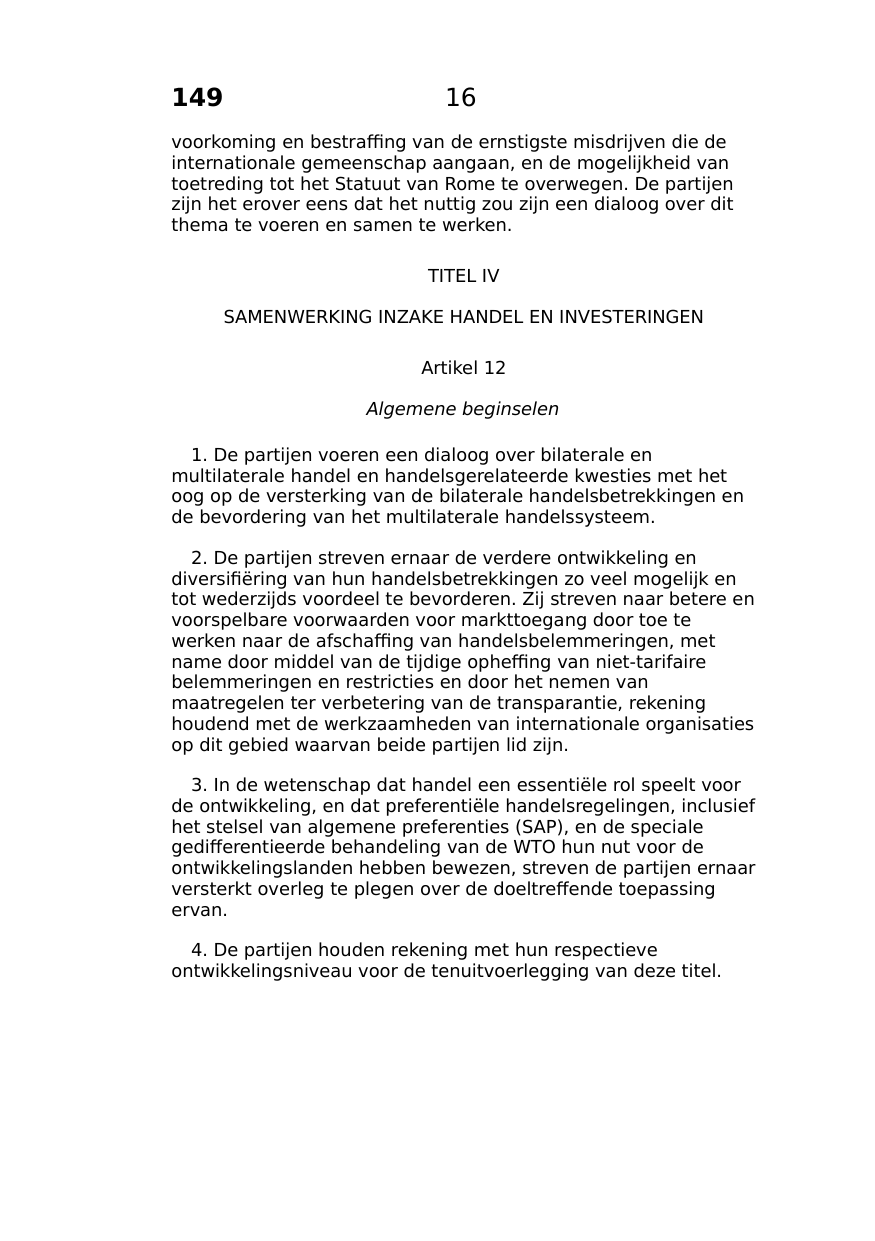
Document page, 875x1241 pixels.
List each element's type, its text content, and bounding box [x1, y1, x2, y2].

text 2. De partijen streven ernaar de verdere ontwikkeling en diversifiëring van hun handelsbetrekkingen zo veel mogelijk en tot wederzijds voordeel te bevorderen. Zij streven naar betere en voorspelbare voorwaarden voor markttoegang door toe te werken naar de afschaffing van handelsbelemmeringen, met name door middel van de tijdige opheffing van niet-tarifaire belemmeringen en restricties en door het nemen van maatregelen ter verbetering van de transparantie, rekening houdend met de werkzaamheden van internationale organisaties op dit gebied waarvan beide partijen lid zijn. [171, 548, 756, 755]
subtitle TITEL IV SAMENWERKING INZAKE HANDEL EN INVESTERINGEN [171, 266, 756, 328]
text voorkoming en bestraffing van de ernstigste misdrijven die de internationale gemeenschap aangaan, en de mogelijkheid van toetreding tot het Statuut van Rome te overwegen. De partijen zijn het erover eens dat het nuttig zou zijn een dialoog over dit thema te voeren en samen te werken. [171, 132, 756, 236]
text 1. De partijen voeren een dialoog over bilaterale en multilaterale handel en handelsgerelateerde kwesties met het oog op de versterking van de bilaterale handelsbetrekkingen en de bevordering van het multilaterale handelssysteem. [171, 445, 756, 528]
subtitle Artikel 12 Algemene beginselen [171, 358, 756, 420]
text 4. De partijen houden rekening met hun respectieve ontwikkelingsniveau voor de tenuitvoerlegging van deze titel. [171, 940, 756, 982]
text 3. In de wetenschap dat handel een essentiële rol speelt voor de ontwikkeling, en dat preferentiële handelsregelingen, inclusief het stelsel van algemene preferenties (SAP), en de speciale gedifferentieerde behandeling van de WTO hun nut voor de ontwikkelingslanden hebben bewezen, streven de partijen ernaar versterkt overleg te plegen over de doeltreffende toepassing ervan. [171, 775, 756, 920]
